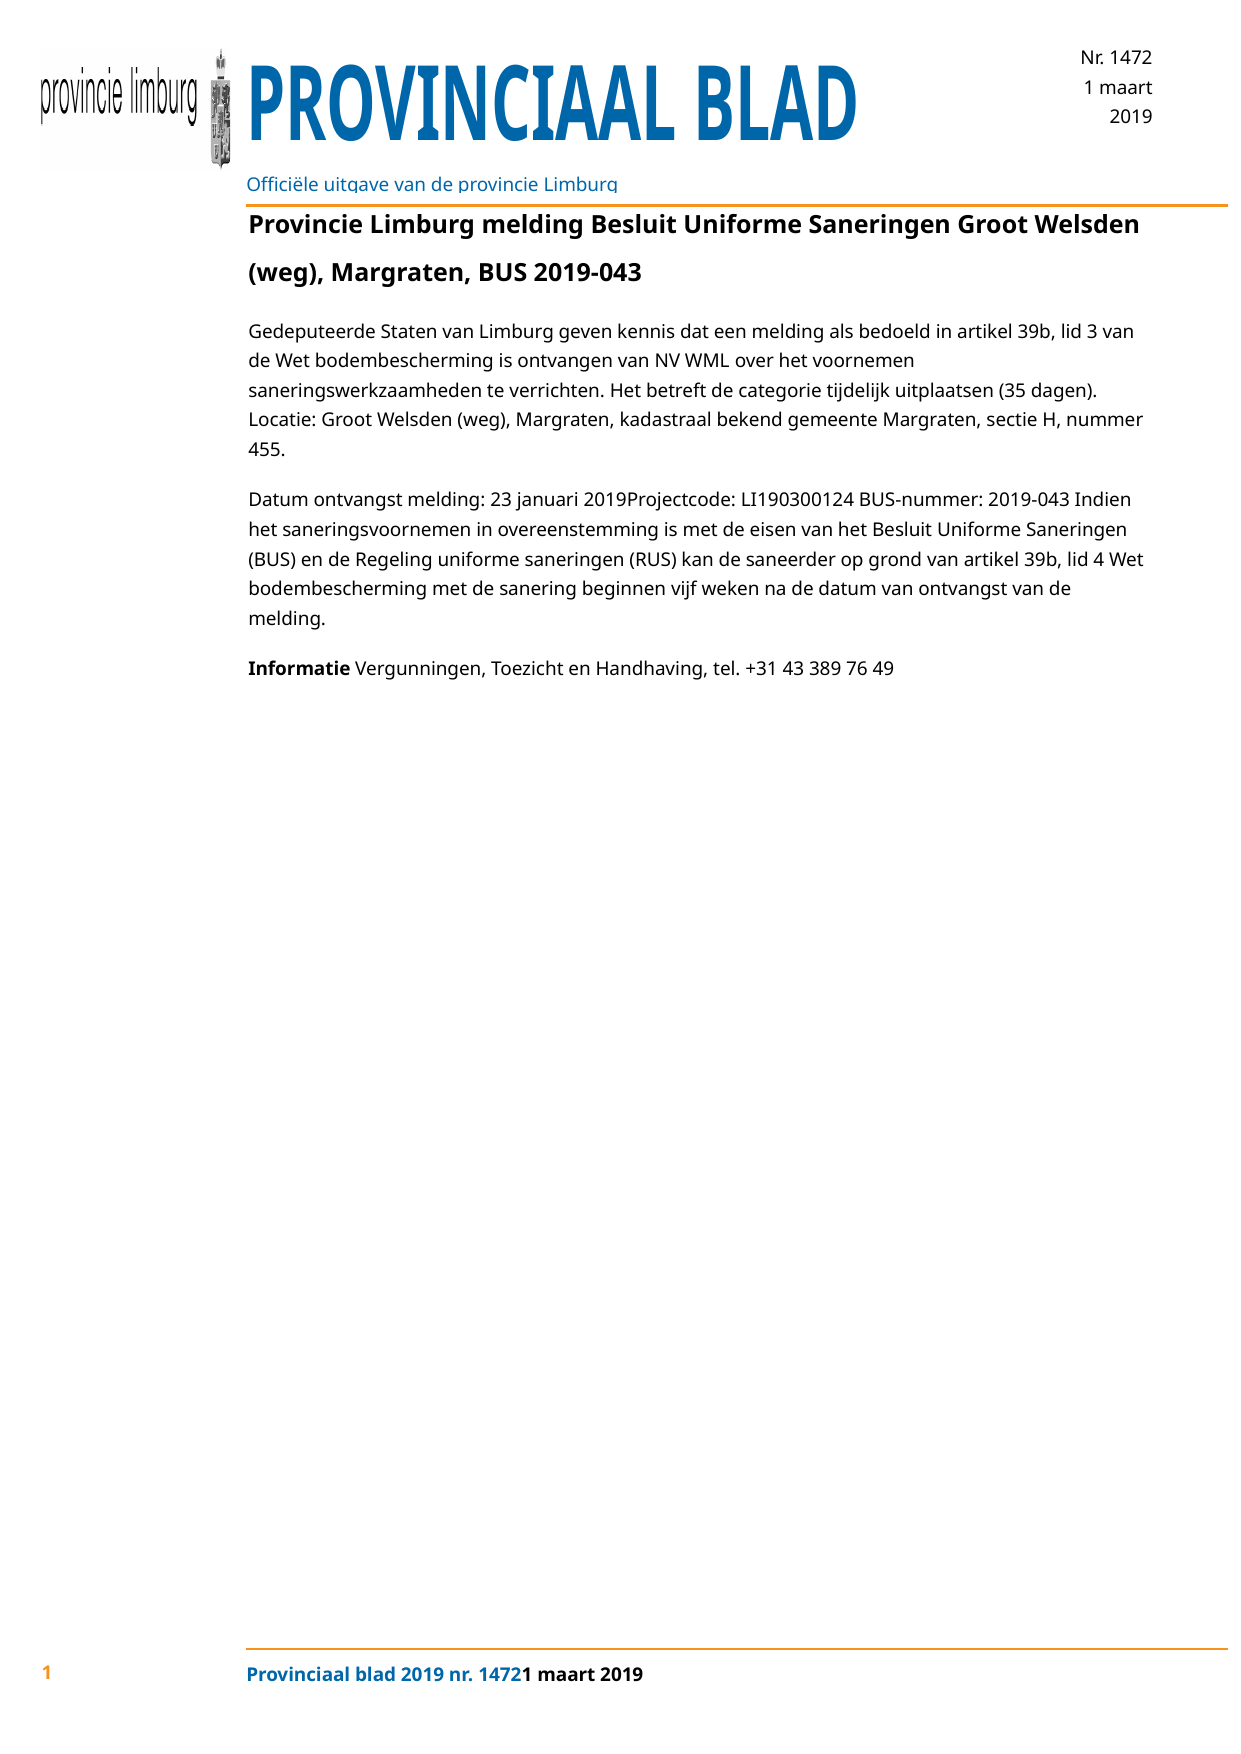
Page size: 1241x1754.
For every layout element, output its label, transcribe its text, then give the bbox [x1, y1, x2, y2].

text Informatie Vergunningen, Toezicht en Handhaving, tel. +31 43 389 76 49 [248, 655, 1152, 681]
text Datum ontvangst melding: 23 januari 2019Projectcode: LI190300124 BUS-nummer: 2019-043 Indien het saneringsvoornemen in overeenstemming is met de eisen van het Besluit Uniforme Saneringen (BUS) en de Regeling uniforme saneringen (RUS) kan de saneerder op grond van artikel 39b, lid 4 Wet bodembescherming met de sanering beginnen vijf weken na de datum van ontvangst van de melding. [248, 487, 1152, 631]
text Gedeputeerde Staten van Limburg geven kennis dat een melding als bedoeld in artikel 39b, lid 3 van de Wet bodembescherming is ontvangen van NV WML over het voornemen saneringswerkzaamheden te verrichten. Het betreft de categorie tijdelijk uitplaatsen (35 dagen). Locatie: Groot Welsden (weg), Margraten, kadastraal bekend gemeente Margraten, sectie H, nummer 455. [248, 318, 1152, 462]
text Provincie Limburg melding Besluit Uniforme Saneringen Groot Welsden (weg), Margraten, BUS 2019-043 [248, 207, 1152, 288]
picture [41, 47, 231, 172]
